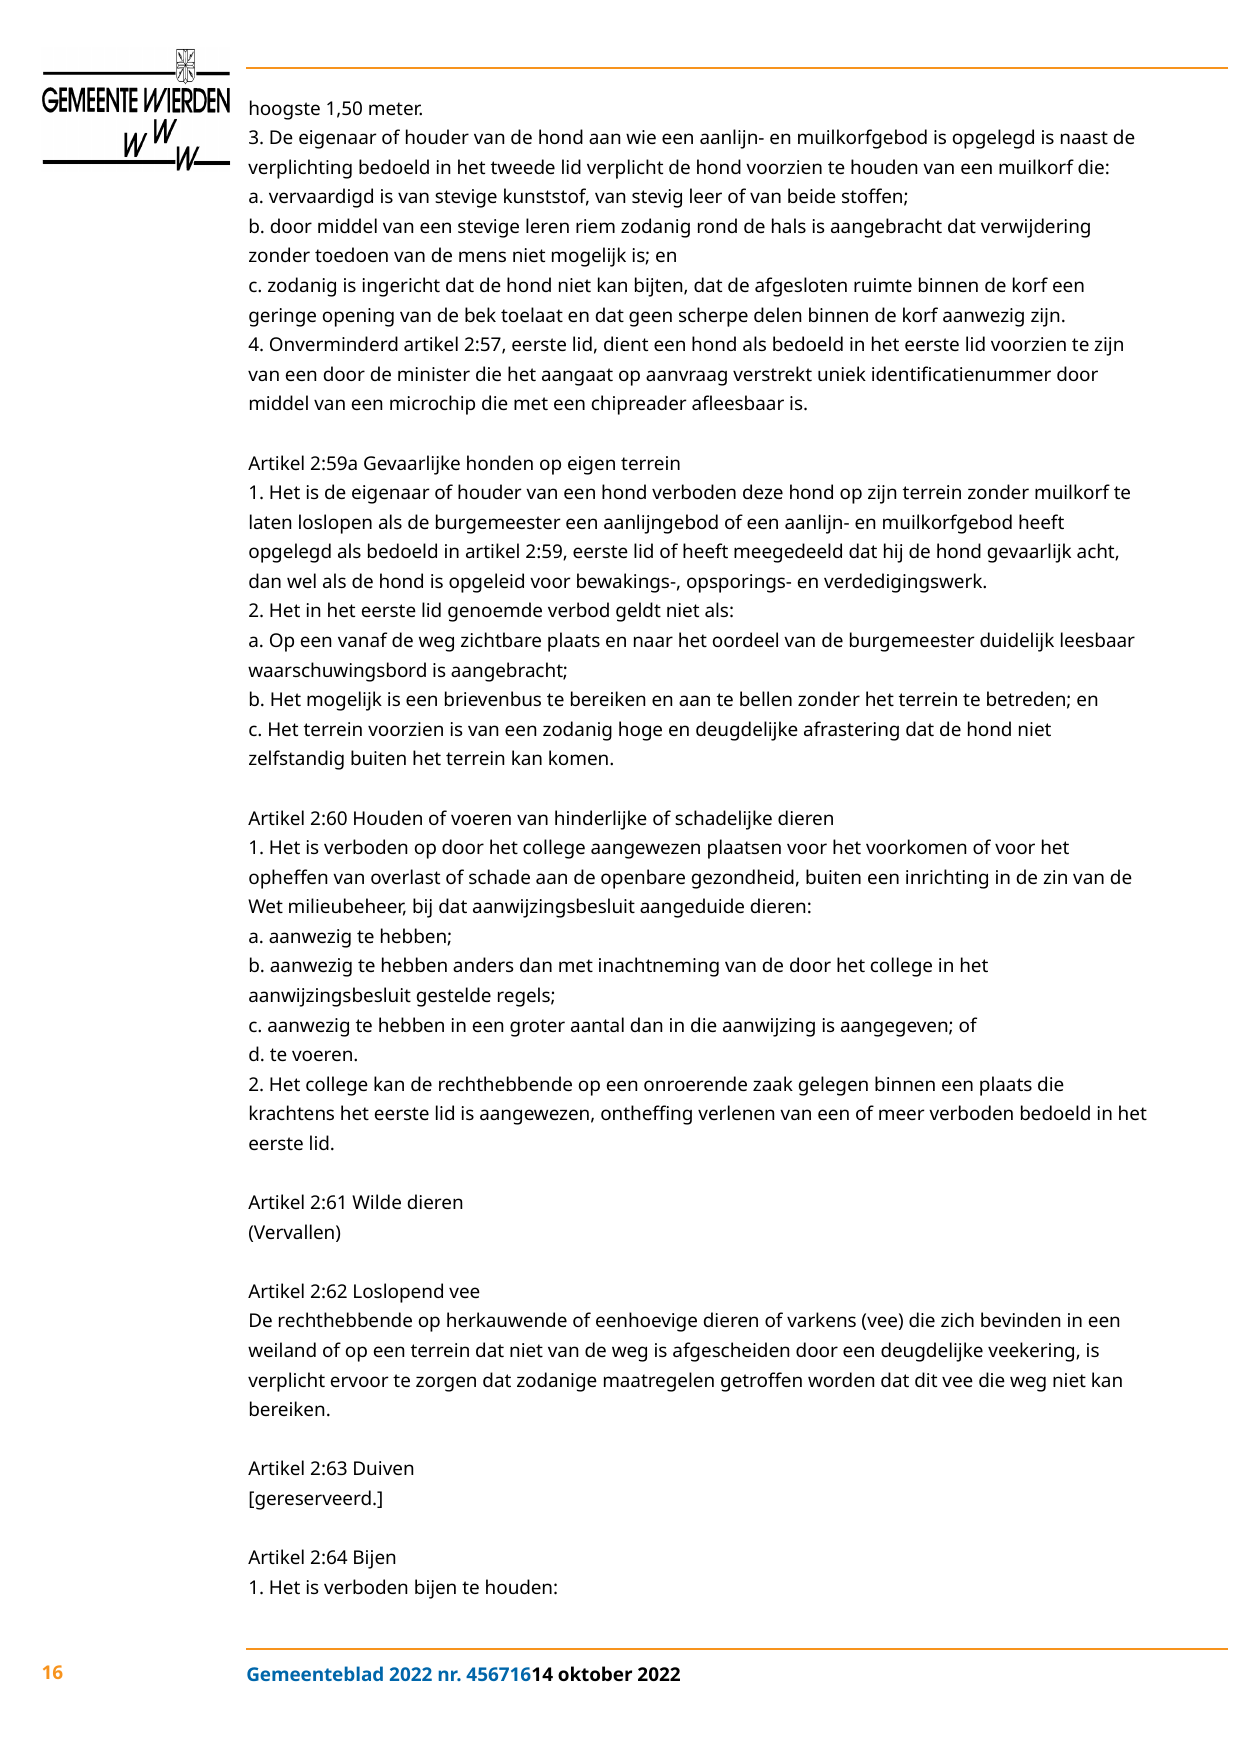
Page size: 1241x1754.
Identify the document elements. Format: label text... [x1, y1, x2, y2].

text b. door middel van een stevige leren riem zodanig rond de hals is aangebracht dat verwijdering zonder toedoen van de mens niet mogelijk is; en [248, 213, 1152, 268]
text c. Het terrein voorzien is van een zodanig hoge en deugdelijke afrastering dat de hond niet zelfstandig buiten het terrein kan komen. [248, 716, 1152, 771]
text b. Het mogelijk is een brievenbus te bereiken en aan te bellen zonder het terrein te betreden; en [248, 686, 1152, 712]
text d. te voeren. [248, 1041, 1152, 1067]
text Artikel 2:62 Loslopend vee [248, 1278, 1152, 1304]
text 1. Het is de eigenaar of houder van een hond verboden deze hond op zijn terrein zonder muilkorf te laten loslopen als de burgemeester een aanlijngebod of een aanlijn- en muilkorfgebod heeft opgelegd als bedoeld in artikel 2:59, eerste lid of heeft meegedeeld dat hij de hond gevaarlijk acht, dan wel als de hond is opgeleid voor bewakings-, opsporings- en verdedigingswerk. [248, 479, 1152, 594]
text 1. Het is verboden bijen te houden: [248, 1574, 1152, 1600]
text (Vervallen) [248, 1219, 1152, 1245]
text a. vervaardigd is van stevige kunststof, van stevig leer of van beide stoffen; [248, 183, 1152, 209]
text [gereserveerd.] [248, 1485, 1152, 1511]
text b. aanwezig te hebben anders dan met inachtneming van de door het college in het aanwijzingsbesluit gestelde regels; [248, 953, 1152, 1008]
text c. zodanig is ingericht dat de hond niet kan bijten, dat de afgesloten ruimte binnen de korf een geringe opening van de bek toelaat en dat geen scherpe delen binnen de korf aanwezig zijn. [248, 272, 1152, 328]
text 1. Het is verboden op door het college aangewezen plaatsen voor het voorkomen of voor het opheffen van overlast of schade aan de openbare gezondheid, buiten een inrichting in de zin van de Wet milieubeheer, bij dat aanwijzingsbesluit aangeduide dieren: [248, 834, 1152, 919]
text a. aanwezig te hebben; [248, 923, 1152, 949]
text a. Op een vanaf de weg zichtbare plaats en naar het oordeel van de burgemeester duidelijk leesbaar waarschuwingsbord is aangebracht; [248, 627, 1152, 683]
picture [41, 47, 231, 172]
text De rechthebbende op herkauwende of eenhoevige dieren of varkens (vee) die zich bevinden in een weiland of op een terrein dat niet van de weg is afgescheiden door een deugdelijke veekering, is verplicht ervoor te zorgen dat zodanige maatregelen getroffen worden dat dit vee die weg niet kan bereiken. [248, 1308, 1152, 1422]
text Artikel 2:64 Bijen [248, 1544, 1152, 1570]
text 2. Het college kan de rechthebbende op een onroerende zaak gelegen binnen een plaats die krachtens het eerste lid is aangewezen, ontheffing verlenen van een of meer verboden bedoeld in het eerste lid. [248, 1071, 1152, 1156]
text c. aanwezig te hebben in een groter aantal dan in die aanwijzing is aangegeven; of [248, 1012, 1152, 1038]
text Artikel 2:63 Duiven [248, 1456, 1152, 1481]
text 3. De eigenaar of houder van de hond aan wie een aanlijn- en muilkorfgebod is opgelegd is naast de verplichting bedoeld in het tweede lid verplicht de hond voorzien te houden van een muilkorf die: [248, 124, 1152, 180]
text hoogste 1,50 meter. [248, 95, 1152, 121]
text Artikel 2:59a Gevaarlijke honden op eigen terrein [248, 450, 1152, 476]
text 2. Het in het eerste lid genoemde verbod geldt niet als: [248, 598, 1152, 623]
text Artikel 2:60 Houden of voeren van hinderlijke of schadelijke dieren [248, 805, 1152, 831]
text 4. Onverminderd artikel 2:57, eerste lid, dient een hond als bedoeld in het eerste lid voorzien te zijn van een door de minister die het aangaat op aanvraag verstrekt uniek identificatienummer door middel van een microchip die met een chipreader afleesbaar is. [248, 331, 1152, 416]
text Artikel 2:61 Wilde dieren [248, 1189, 1152, 1215]
